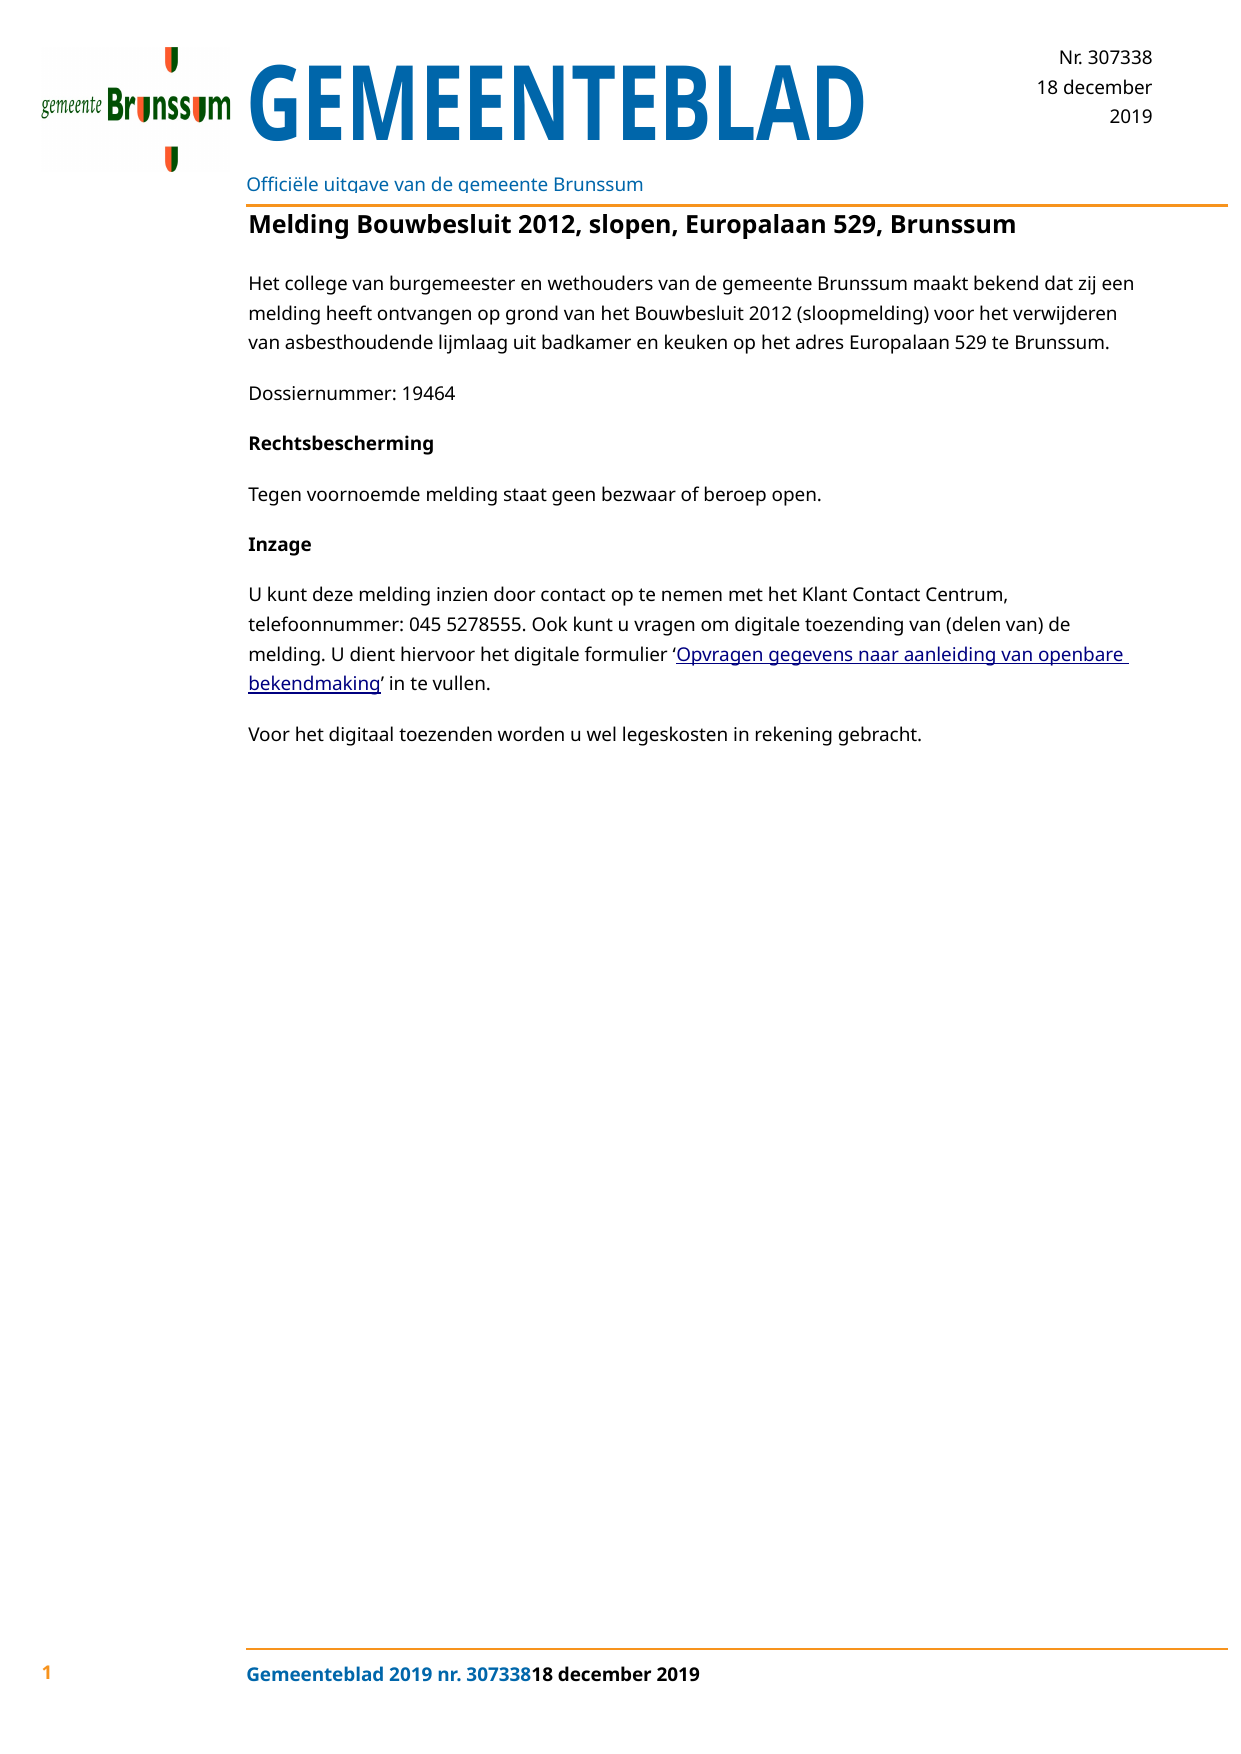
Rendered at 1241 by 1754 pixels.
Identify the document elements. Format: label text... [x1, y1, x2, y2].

text Melding Bouwbesluit 2012, slopen, Europalaan 529, Brunssum [248, 207, 1152, 241]
text Rechtsbescherming [248, 430, 1152, 456]
text Het college van burgemeester en wethouders van de gemeente Brunssum maakt bekend dat zij een melding heeft ontvangen op grond van het Bouwbesluit 2012 (sloopmelding) voor het verwijderen van asbesthoudende lijmlaag uit badkamer en keuken op het adres Europalaan 529 te Brunssum. [248, 270, 1152, 355]
text U kunt deze melding inzien door contact op te nemen met het Klant Contact Centrum, telefoonnummer: 045 5278555. Ook kunt u vragen om digitale toezending van (delen van) de melding. U dient hiervoor het digitale formulier ‘Opvragen gegevens naar aanleiding van openbare bekendmaking’ in te vullen. [248, 582, 1152, 696]
text Tegen voornoemde melding staat geen bezwaar of beroep open. [248, 481, 1152, 506]
picture [41, 47, 231, 172]
text Voor het digitaal toezenden worden u wel legeskosten in rekening gebracht. [248, 721, 1152, 746]
text Dossiernummer: 19464 [248, 380, 1152, 406]
text Inzage [248, 531, 1152, 557]
